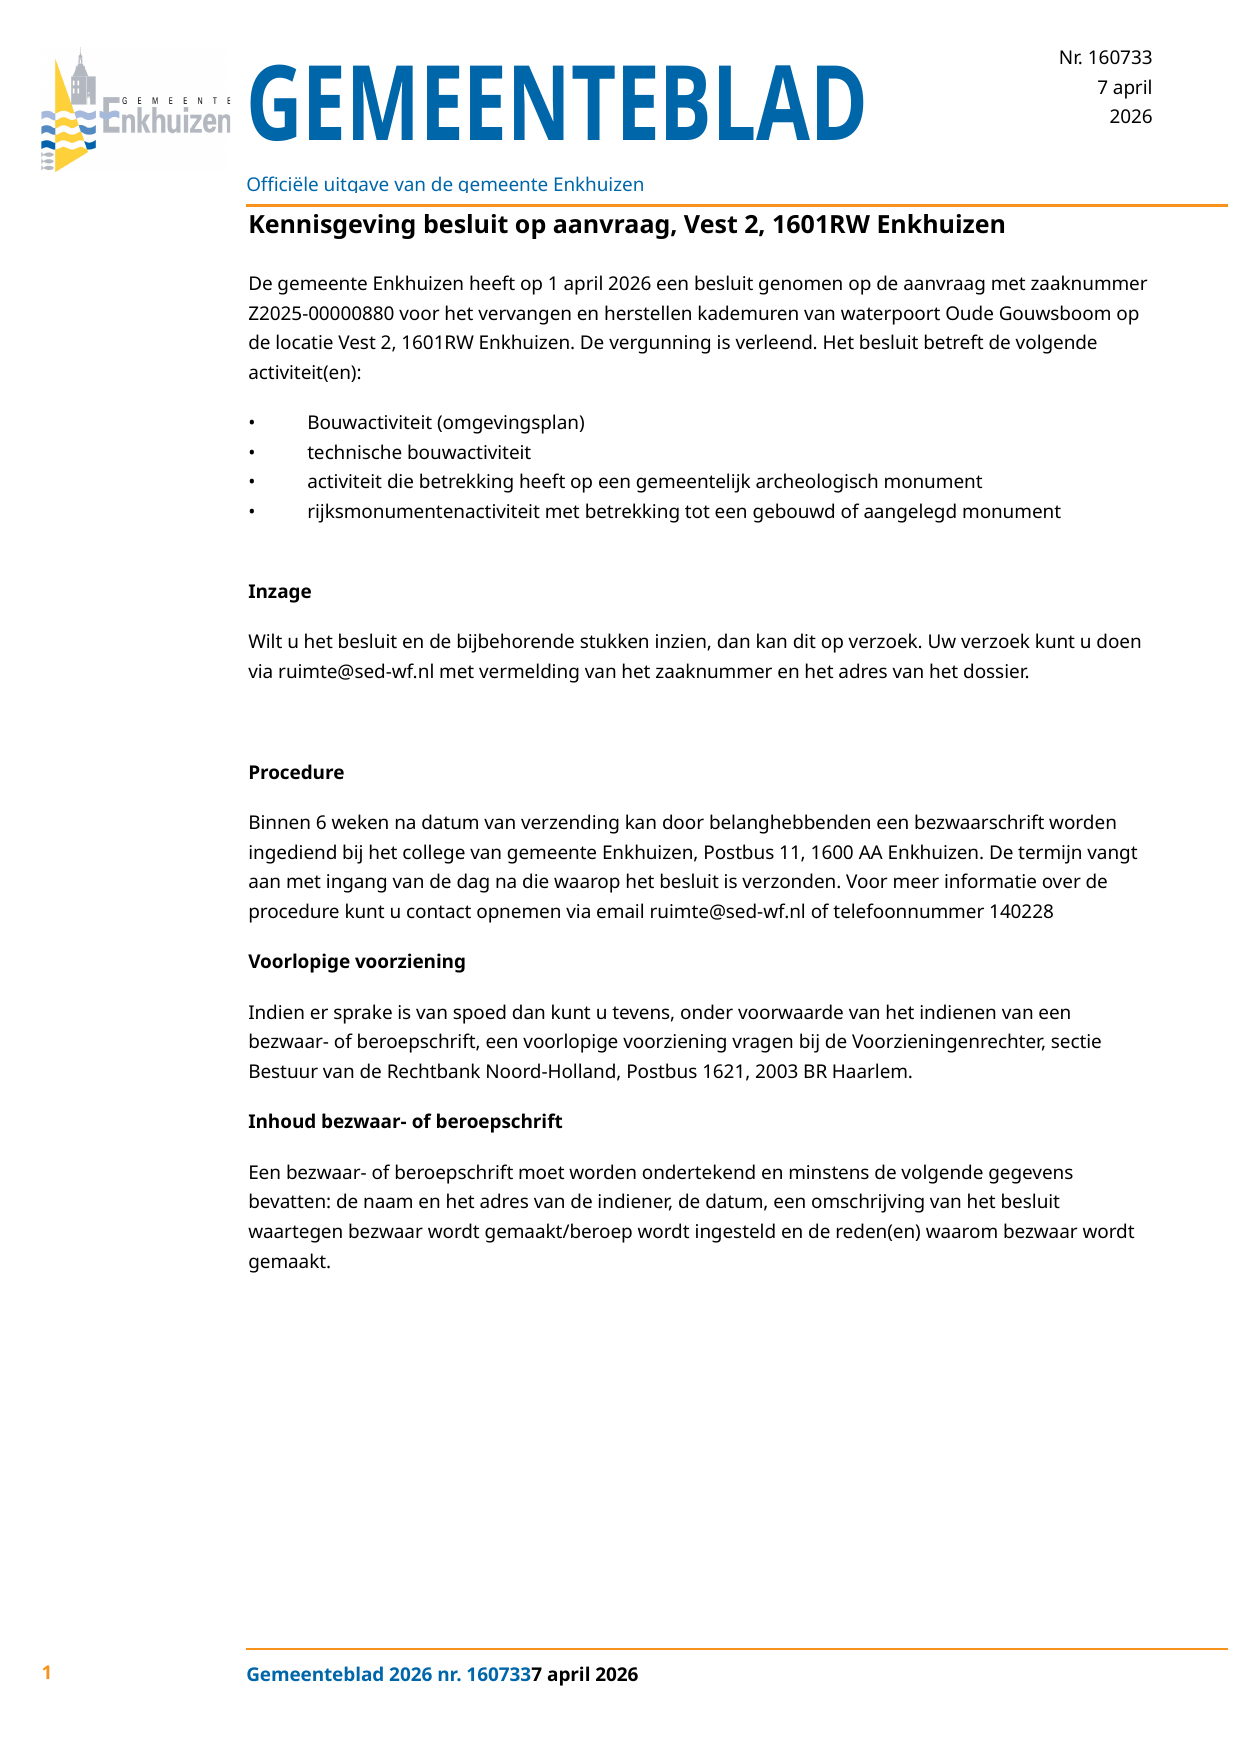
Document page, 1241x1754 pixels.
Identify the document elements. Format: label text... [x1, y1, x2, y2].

list Bouwactiviteit (omgevingsplan) [248, 409, 1152, 435]
list rijksmonumentenactiviteit met betrekking tot een gebouwd of aangelegd monument [248, 498, 1152, 524]
text Binnen 6 weken na datum van verzending kan door belanghebbenden een bezwaarschrift worden ingediend bij het college van gemeente Enkhuizen, Postbus 11, 1600 AA Enkhuizen. De termijn vangt aan met ingang van de dag na die waarop het besluit is verzonden. Voor meer informatie over de procedure kunt u contact opnemen via email ruimte@sed-wf.nl of telefoonnummer 140228 [248, 809, 1152, 924]
text De gemeente Enkhuizen heeft op 1 april 2026 een besluit genomen op de aanvraag met zaaknummer Z2025-00000880 voor het vervangen en herstellen kademuren van waterpoort Oude Gouwsboom op de locatie Vest 2, 1601RW Enkhuizen. De vergunning is verleend. Het besluit betreft de volgende activiteit(en): [248, 270, 1152, 385]
list activiteit die betrekking heeft op een gemeentelijk archeologisch monument [248, 469, 1152, 494]
text Kennisgeving besluit op aanvraag, Vest 2, 1601RW Enkhuizen [248, 207, 1152, 241]
text Inzage [248, 578, 1152, 604]
list technische bouwactiviteit [248, 439, 1152, 465]
picture [41, 47, 231, 172]
text Voorlopige voorziening [248, 949, 1152, 974]
text Inhoud bezwaar- of beroepschrift [248, 1109, 1152, 1134]
text Een bezwaar- of beroepschrift moet worden ondertekend en minstens de volgende gegevens bevatten: de naam en het adres van de indiener, de datum, een omschrijving van het besluit waartegen bezwaar wordt gemaakt/beroep wordt ingesteld en de reden(en) waarom bezwaar wordt gemaakt. [248, 1159, 1152, 1273]
text Wilt u het besluit en de bijbehorende stukken inzien, dan kan dit op verzoek. Uw verzoek kunt u doen via ruimte@sed-wf.nl met vermelding van het zaaknummer en het adres van het dossier. [248, 629, 1152, 684]
text Indien er sprake is van spoed dan kunt u tevens, onder voorwaarde van het indienen van een bezwaar- of beroepschrift, een voorlopige voorziening vragen bij de Voorzieningenrechter, sectie Bestuur van de Rechtbank Noord-Holland, Postbus 1621, 2003 BR Haarlem. [248, 999, 1152, 1084]
text Procedure [248, 759, 1152, 785]
